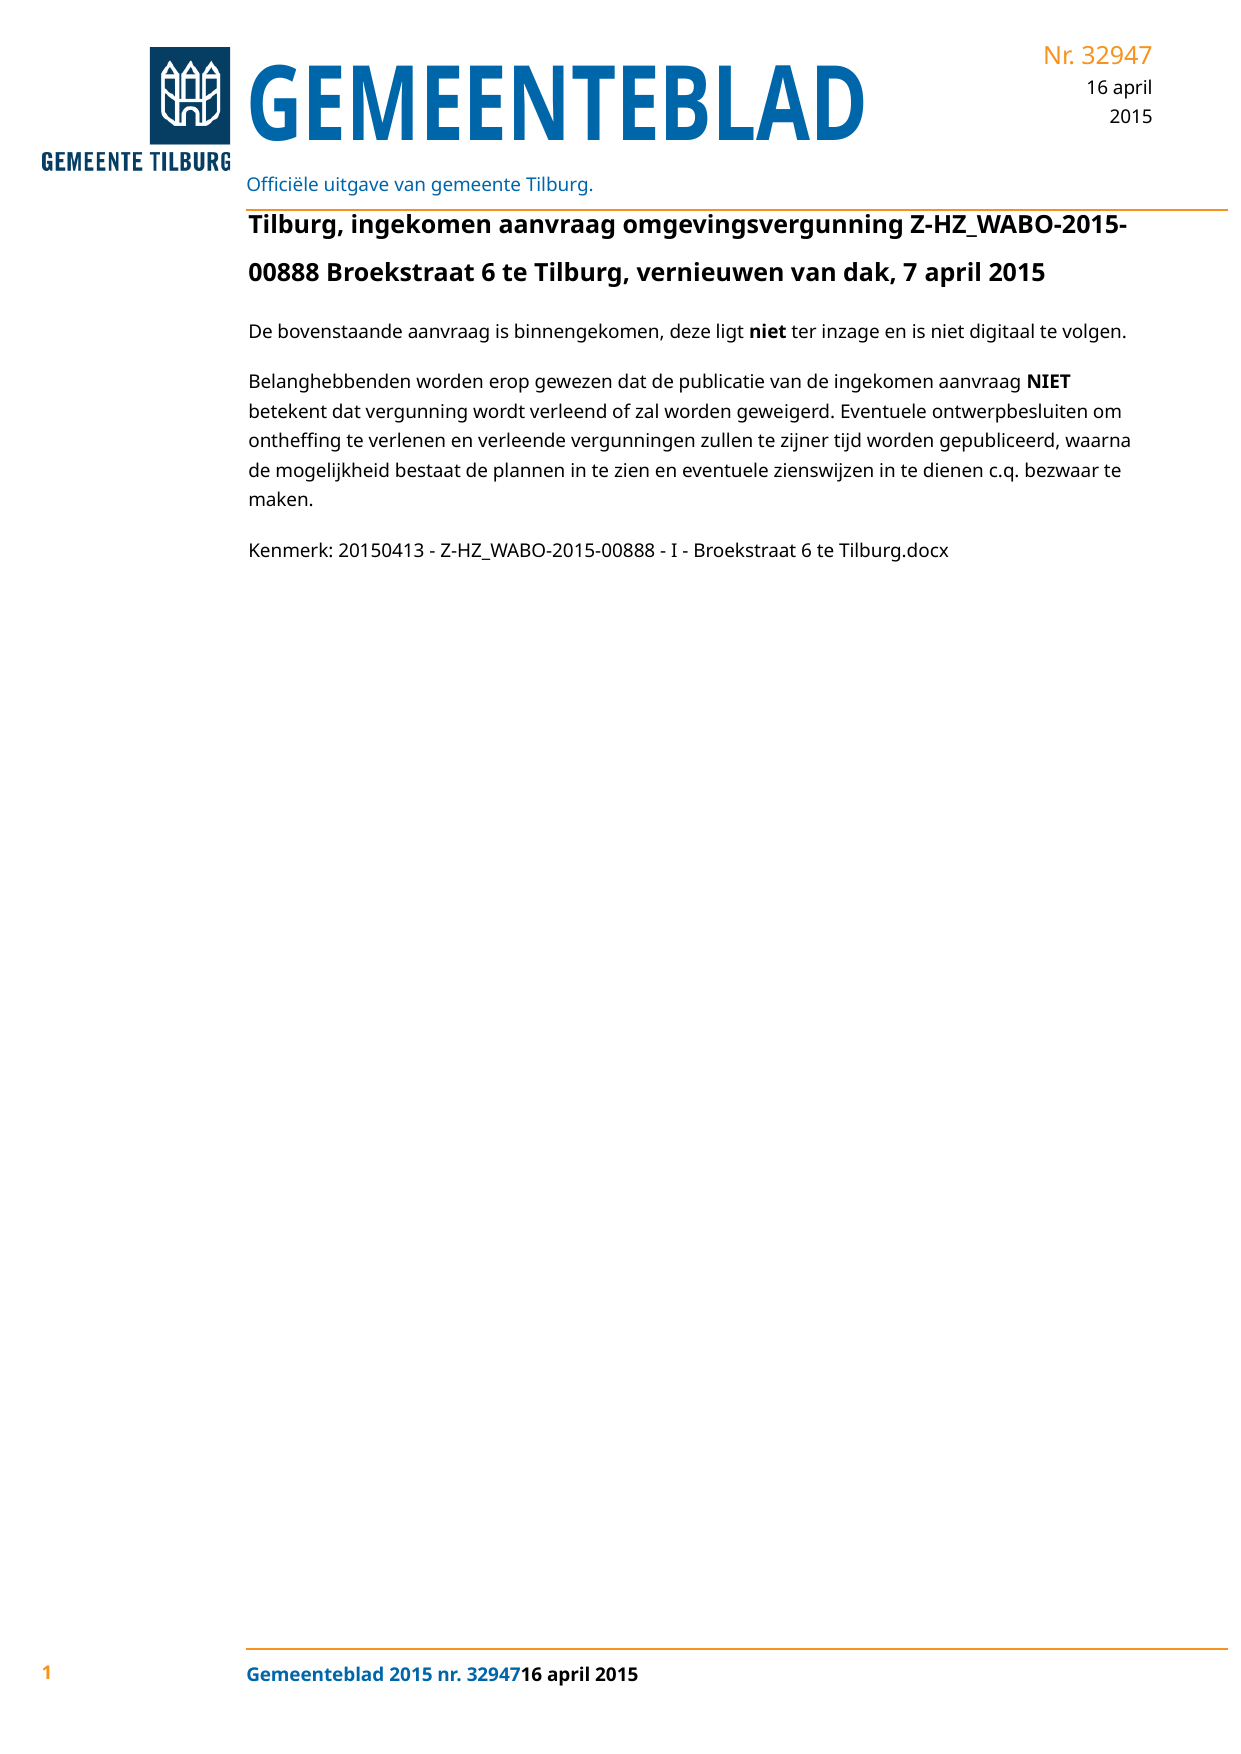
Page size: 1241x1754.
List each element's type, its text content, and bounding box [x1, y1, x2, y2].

picture [41, 47, 231, 172]
text Belanghebbenden worden erop gewezen dat de publicatie van de ingekomen aanvraag NIET betekent dat vergunning wordt verleend of zal worden geweigerd. Eventuele ontwerpbesluiten om ontheffing te verlenen en verleende vergunningen zullen te zijner tijd worden gepubliceerd, waarna de mogelijkheid bestaat de plannen in te zien en eventuele zienswijzen in te dienen c.q. bezwaar te maken. [248, 368, 1152, 512]
text Kenmerk: 20150413 - Z-HZ_WABO-2015-00888 - I - Broekstraat 6 te Tilburg.docx [248, 537, 1152, 563]
text De bovenstaande aanvraag is binnengekomen, deze ligt niet ter inzage en is niet digitaal te volgen. [248, 318, 1152, 344]
text Tilburg, ingekomen aanvraag omgevingsvergunning Z-HZ_WABO-2015-00888 Broekstraat 6 te Tilburg, vernieuwen van dak, 7 april 2015 [248, 211, 1152, 288]
